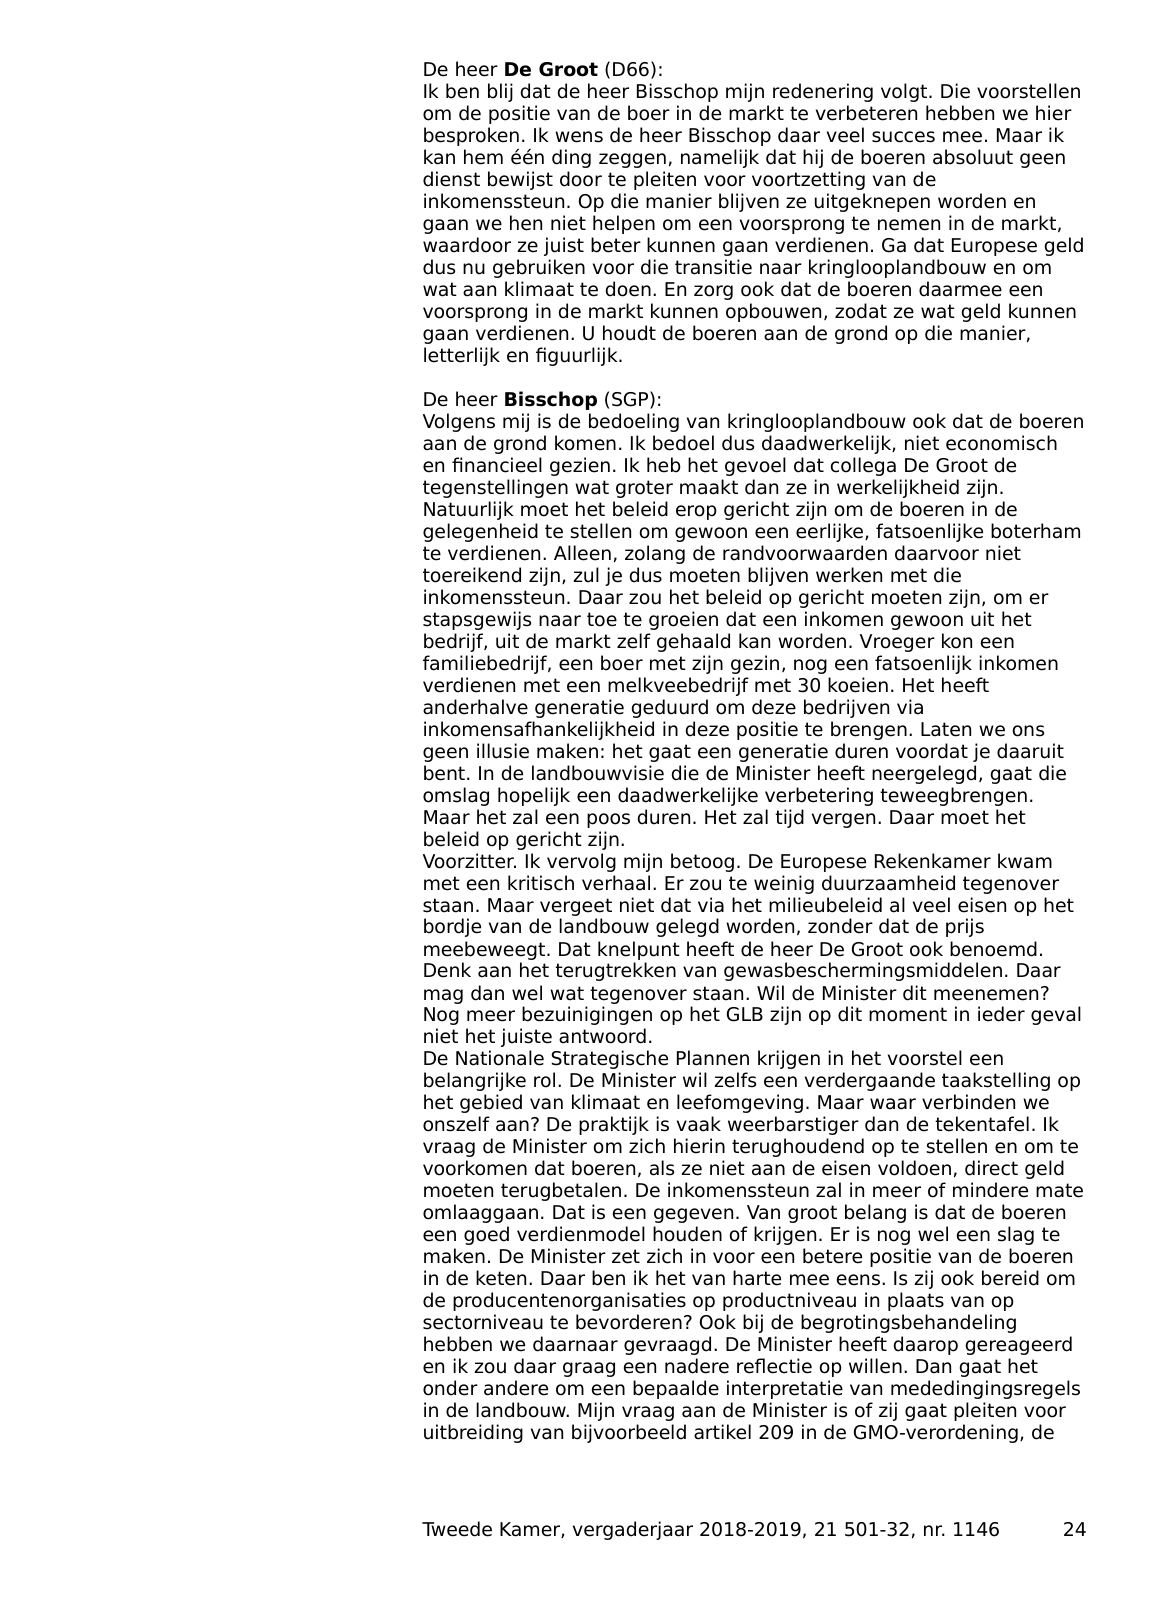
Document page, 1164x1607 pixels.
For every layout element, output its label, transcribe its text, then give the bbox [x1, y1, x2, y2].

text De Nationale Strategische Plannen krijgen in het voorstel een belangrijke rol. De Minister wil zelfs een verdergaande taakstelling op het gebied van klimaat en leefomgeving. Maar waar verbinden we onszelf aan? De praktijk is vaak weerbarstiger dan de tekentafel. Ik vraag de Minister om zich hierin terughoudend op te stellen en om te voorkomen dat boeren, als ze niet aan de eisen voldoen, direct geld moeten terugbetalen. De inkomenssteun zal in meer of mindere mate omlaaggaan. Dat is een gegeven. Van groot belang is dat de boeren een goed verdienmodel houden of krijgen. Er is nog wel een slag te maken. De Minister zet zich in voor een betere positie van de boeren in de keten. Daar ben ik het van harte mee eens. Is zij ook bereid om de producentenorganisaties op productniveau in plaats van op sectorniveau te bevorderen? Ook bij de begrotingsbehandeling hebben we daarnaar gevraagd. De Minister heeft daarop gereageerd en ik zou daar graag een nadere reflectie op willen. Dan gaat het onder andere om een bepaalde interpretatie van mededingingsregels in de landbouw. Mijn vraag aan de Minister is of zij gaat pleiten voor uitbreiding van bijvoorbeeld artikel 209 in de GMO-verordening, de [422, 1048, 1087, 1444]
text De heer Bisschop (SGP): [422, 389, 1087, 411]
text Ik ben blij dat de heer Bisschop mijn redenering volgt. Die voorstellen om de positie van de boer in de markt te verbeteren hebben we hier besproken. Ik wens de heer Bisschop daar veel succes mee. Maar ik kan hem één ding zeggen, namelijk dat hij de boeren absoluut geen dienst bewijst door te pleiten voor voortzetting van de inkomenssteun. Op die manier blijven ze uitgeknepen worden en gaan we hen niet helpen om een voorsprong te nemen in de markt, waardoor ze juist beter kunnen gaan verdienen. Ga dat Europese geld dus nu gebruiken voor die transitie naar kringlooplandbouw en om wat aan klimaat te doen. En zorg ook dat de boeren daarmee een voorsprong in de markt kunnen opbouwen, zodat ze wat geld kunnen gaan verdienen. U houdt de boeren aan de grond op die manier, letterlijk en figuurlijk. [422, 81, 1087, 367]
text Voorzitter. Ik vervolg mijn betoog. De Europese Rekenkamer kwam met een kritisch verhaal. Er zou te weinig duurzaamheid tegenover staan. Maar vergeet niet dat via het milieubeleid al veel eisen op het bordje van de landbouw gelegd worden, zonder dat de prijs meebeweegt. Dat knelpunt heeft de heer De Groot ook benoemd. Denk aan het terugtrekken van gewasbeschermingsmiddelen. Daar mag dan wel wat tegenover staan. Wil de Minister dit meenemen? Nog meer bezuinigingen op het GLB zijn op dit moment in ieder geval niet het juiste antwoord. [422, 851, 1087, 1048]
text Volgens mij is de bedoeling van kringlooplandbouw ook dat de boeren aan de grond komen. Ik bedoel dus daadwerkelijk, niet economisch en financieel gezien. Ik heb het gevoel dat collega De Groot de tegenstellingen wat groter maakt dan ze in werkelijkheid zijn. Natuurlijk moet het beleid erop gericht zijn om de boeren in de gelegenheid te stellen om gewoon een eerlijke, fatsoenlijke boterham te verdienen. Alleen, zolang de randvoorwaarden daarvoor niet toereikend zijn, zul je dus moeten blijven werken met die inkomenssteun. Daar zou het beleid op gericht moeten zijn, om er stapsgewijs naar toe te groeien dat een inkomen gewoon uit het bedrijf, uit de markt zelf gehaald kan worden. Vroeger kon een familiebedrijf, een boer met zijn gezin, nog een fatsoenlijk inkomen verdienen met een melkveebedrijf met 30 koeien. Het heeft anderhalve generatie geduurd om deze bedrijven via inkomensafhankelijkheid in deze positie te brengen. Laten we ons geen illusie maken: het gaat een generatie duren voordat je daaruit bent. In de landbouwvisie die de Minister heeft neergelegd, gaat die omslag hopelijk een daadwerkelijke verbetering teweegbrengen. Maar het zal een poos duren. Het zal tijd vergen. Daar moet het beleid op gericht zijn. [422, 411, 1087, 851]
text De heer De Groot (D66): [422, 59, 1087, 81]
